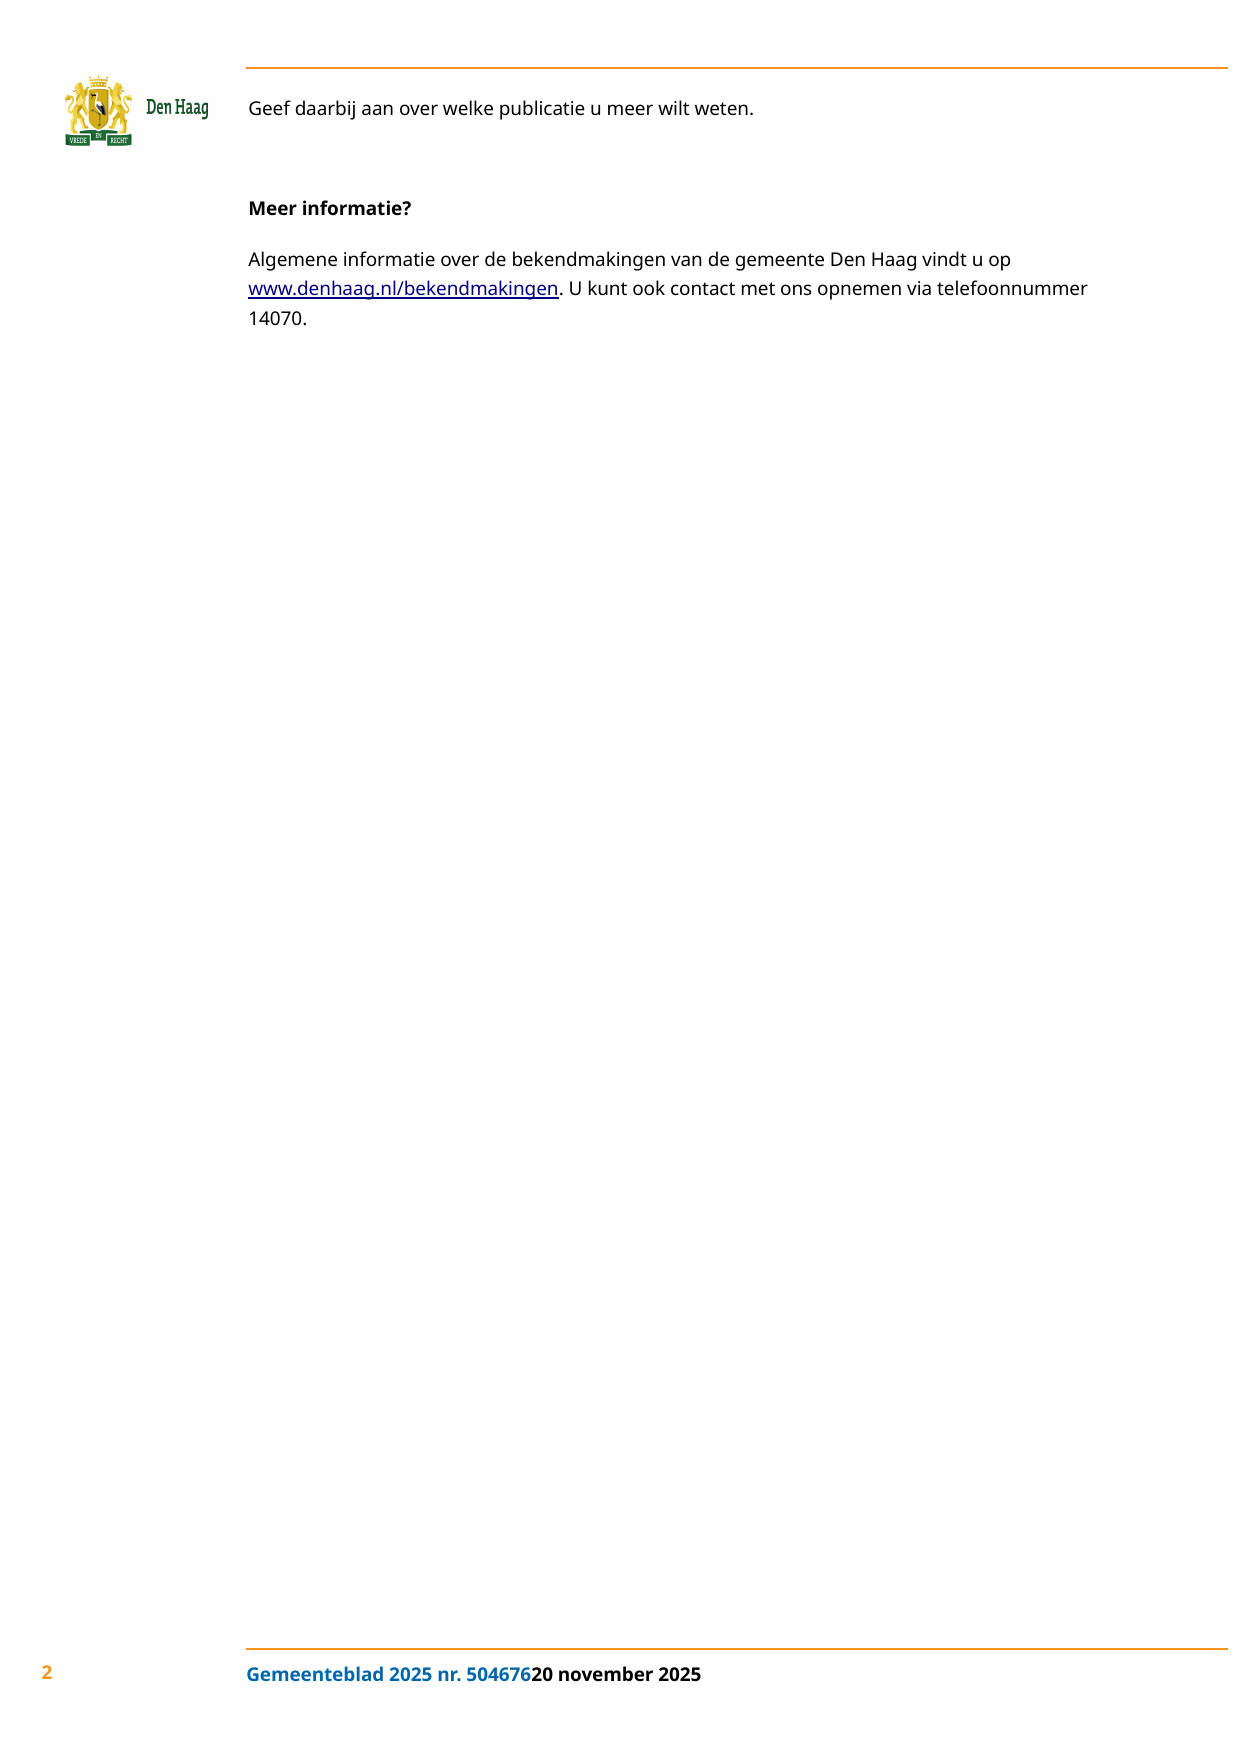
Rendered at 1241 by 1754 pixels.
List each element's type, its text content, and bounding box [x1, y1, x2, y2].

picture [41, 47, 231, 172]
text Meer informatie? [248, 196, 1152, 221]
text Geef daarbij aan over welke publicatie u meer wilt weten. [248, 95, 1152, 121]
text Algemene informatie over de bekendmakingen van de gemeente Den Haag vindt u op www.denhaag.nl/bekendmakingen. U kunt ook contact met ons opnemen via telefoonnummer 14070. [248, 246, 1152, 331]
